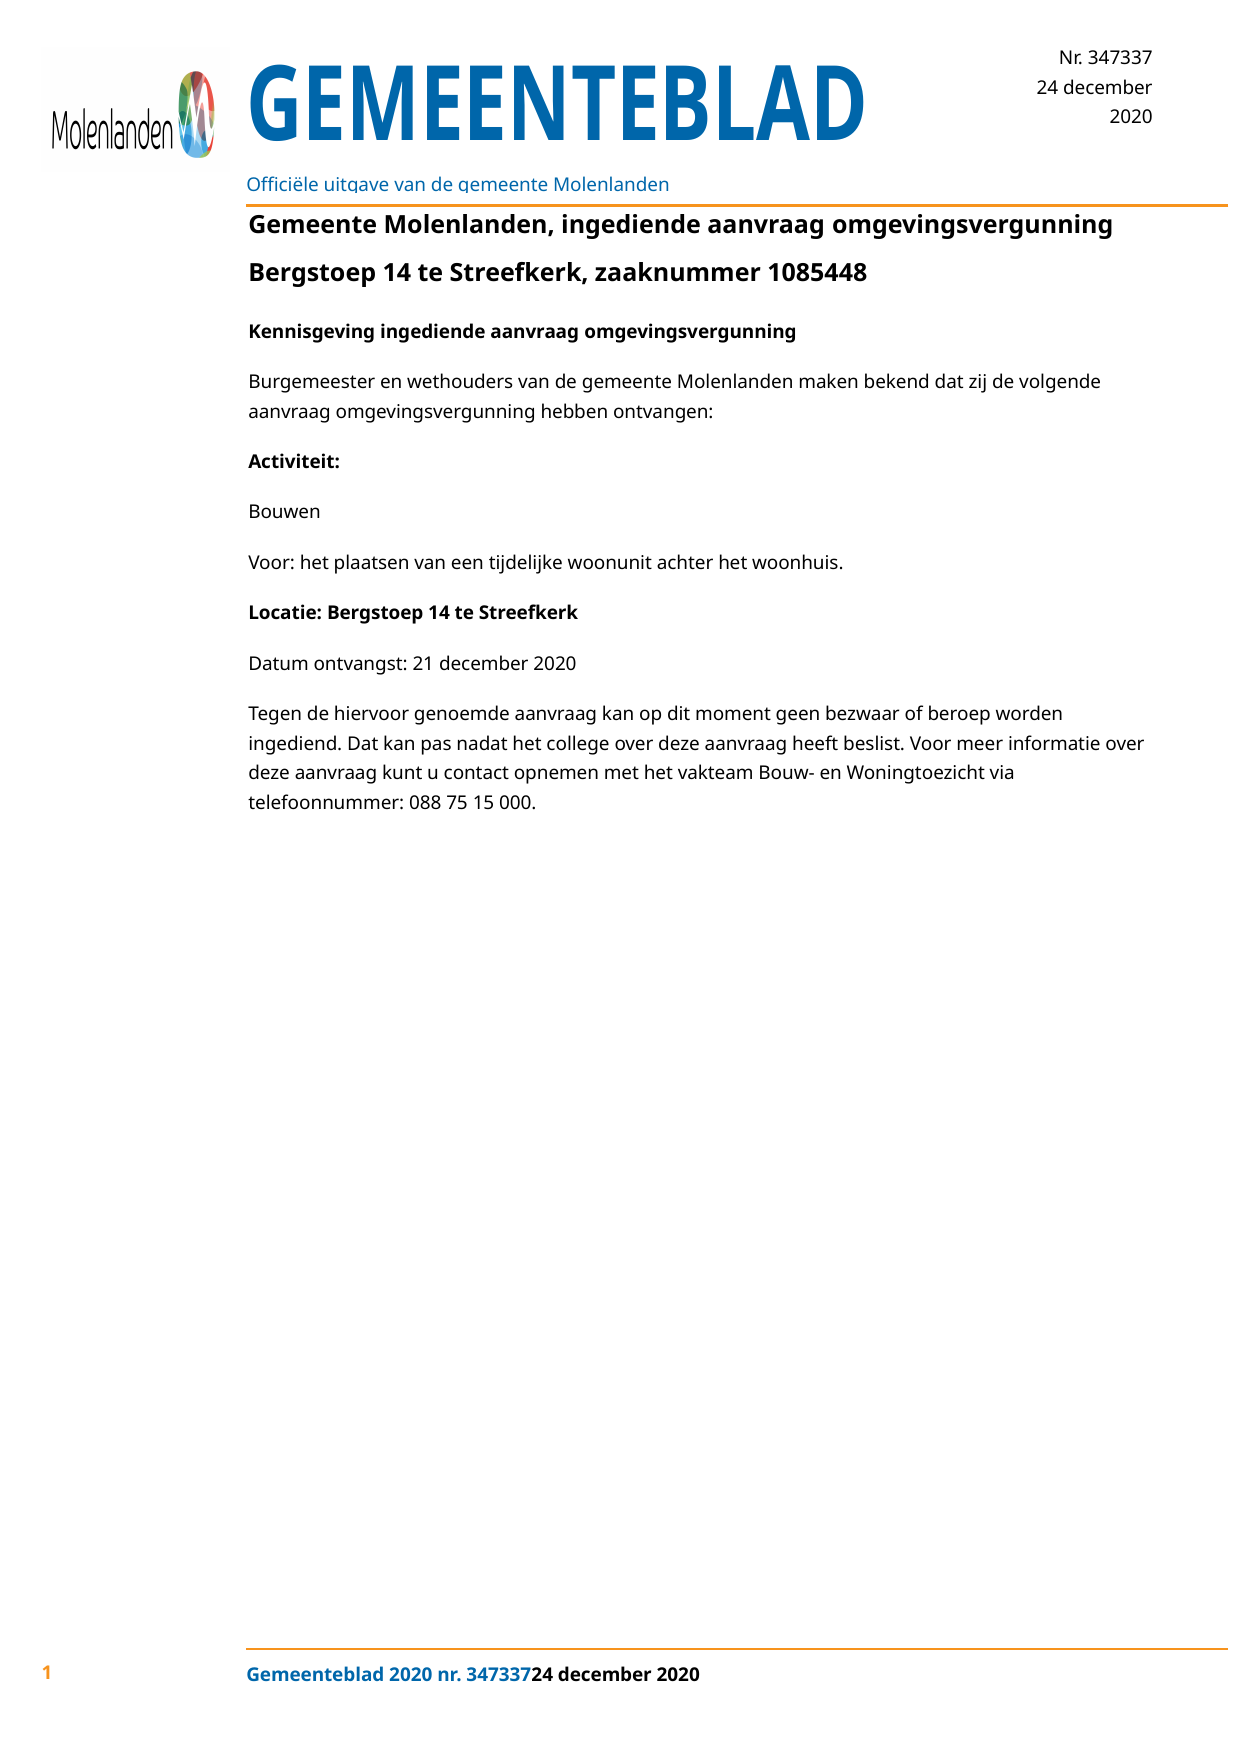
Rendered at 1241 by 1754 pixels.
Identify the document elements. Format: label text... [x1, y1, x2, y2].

text Gemeente Molenlanden, ingediende aanvraag omgevingsvergunning Bergstoep 14 te Streefkerk, zaaknummer 1085448 [248, 207, 1152, 288]
text Bouwen [248, 499, 1152, 524]
text Locatie: Bergstoep 14 te Streefkerk [248, 599, 1152, 625]
picture [41, 47, 231, 172]
text Datum ontvangst: 21 december 2020 [248, 650, 1152, 676]
text Kennisgeving ingediende aanvraag omgevingsvergunning [248, 318, 1152, 344]
text Activiteit: [248, 448, 1152, 474]
text Burgemeester en wethouders van de gemeente Molenlanden maken bekend dat zij de volgende aanvraag omgevingsvergunning hebben ontvangen: [248, 368, 1152, 424]
text Voor: het plaatsen van een tijdelijke woonunit achter het woonhuis. [248, 549, 1152, 575]
text Tegen de hiervoor genoemde aanvraag kan op dit moment geen bezwaar of beroep worden ingediend. Dat kan pas nadat het college over deze aanvraag heeft beslist. Voor meer informatie over deze aanvraag kunt u contact opnemen met het vakteam Bouw- en Woningtoezicht via telefoonnummer: 088 75 15 000. [248, 700, 1152, 815]
